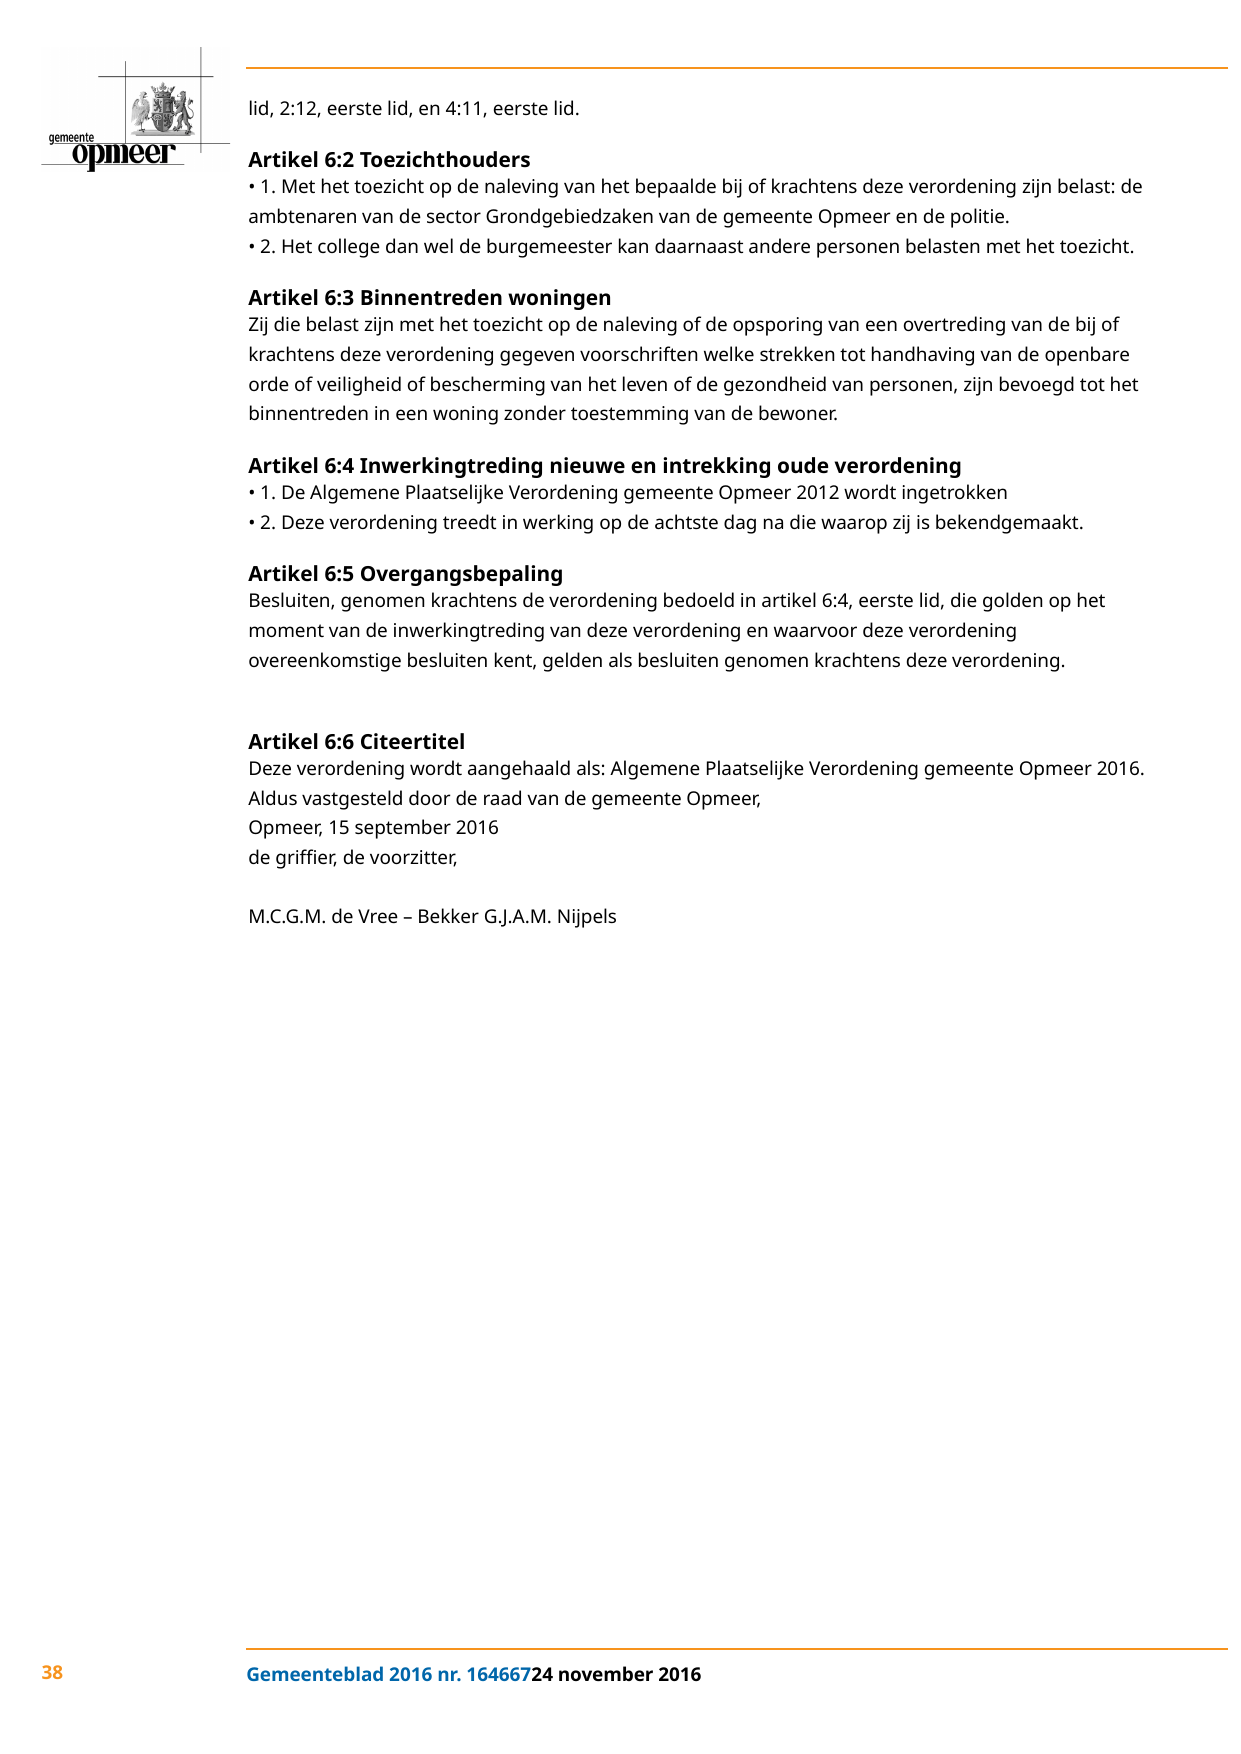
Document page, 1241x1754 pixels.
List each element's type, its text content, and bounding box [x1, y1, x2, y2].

text Artikel 6:6 Citeertitel [248, 727, 1152, 755]
text • 2. Deze verordening treedt in werking op de achtste dag na die waarop zij is bekendgemaakt. [248, 509, 1152, 534]
picture [41, 47, 231, 172]
text • 2. Het college dan wel de burgemeester kan daarnaast andere personen belasten met het toezicht. [248, 233, 1152, 258]
text Artikel 6:4 Inwerkingtreding nieuwe en intrekking oude verordening [248, 451, 1152, 479]
text Zij die belast zijn met het toezicht op de naleving of de opsporing van een overtreding van de bij of krachtens deze verordening gegeven voorschriften welke strekken tot handhaving van de openbare orde of veiligheid of bescherming van het leven of de gezondheid van personen, zijn bevoegd tot het binnentreden in een woning zonder toestemming van de bewoner. [248, 312, 1152, 426]
text Artikel 6:5 Overgangsbepaling [248, 559, 1152, 588]
text Aldus vastgesteld door de raad van de gemeente Opmeer, [248, 785, 1152, 811]
text Artikel 6:3 Binnentreden woningen [248, 283, 1152, 312]
text lid, 2:12, eerste lid, en 4:11, eerste lid. [248, 95, 1152, 121]
text Besluiten, genomen krachtens de verordening bedoeld in artikel 6:4, eerste lid, die golden op het moment van de inwerkingtreding van deze verordening en waarvoor deze verordening overeenkomstige besluiten kent, gelden als besluiten genomen krachtens deze verordening. [248, 588, 1152, 673]
text Artikel 6:2 Toezichthouders [248, 145, 1152, 174]
text Opmeer, 15 september 2016 [248, 814, 1152, 840]
text M.C.G.M. de Vree – Bekker G.J.A.M. Nijpels [248, 903, 1152, 929]
text • 1. Met het toezicht op de naleving van het bepaalde bij of krachtens deze verordening zijn belast: de ambtenaren van de sector Grondgebiedzaken van de gemeente Opmeer en de politie. [248, 174, 1152, 229]
text Deze verordening wordt aangehaald als: Algemene Plaatselijke Verordening gemeente Opmeer 2016. [248, 755, 1152, 781]
text de griffier, de voorzitter, [248, 844, 1152, 870]
text • 1. De Algemene Plaatselijke Verordening gemeente Opmeer 2012 wordt ingetrokken [248, 479, 1152, 505]
